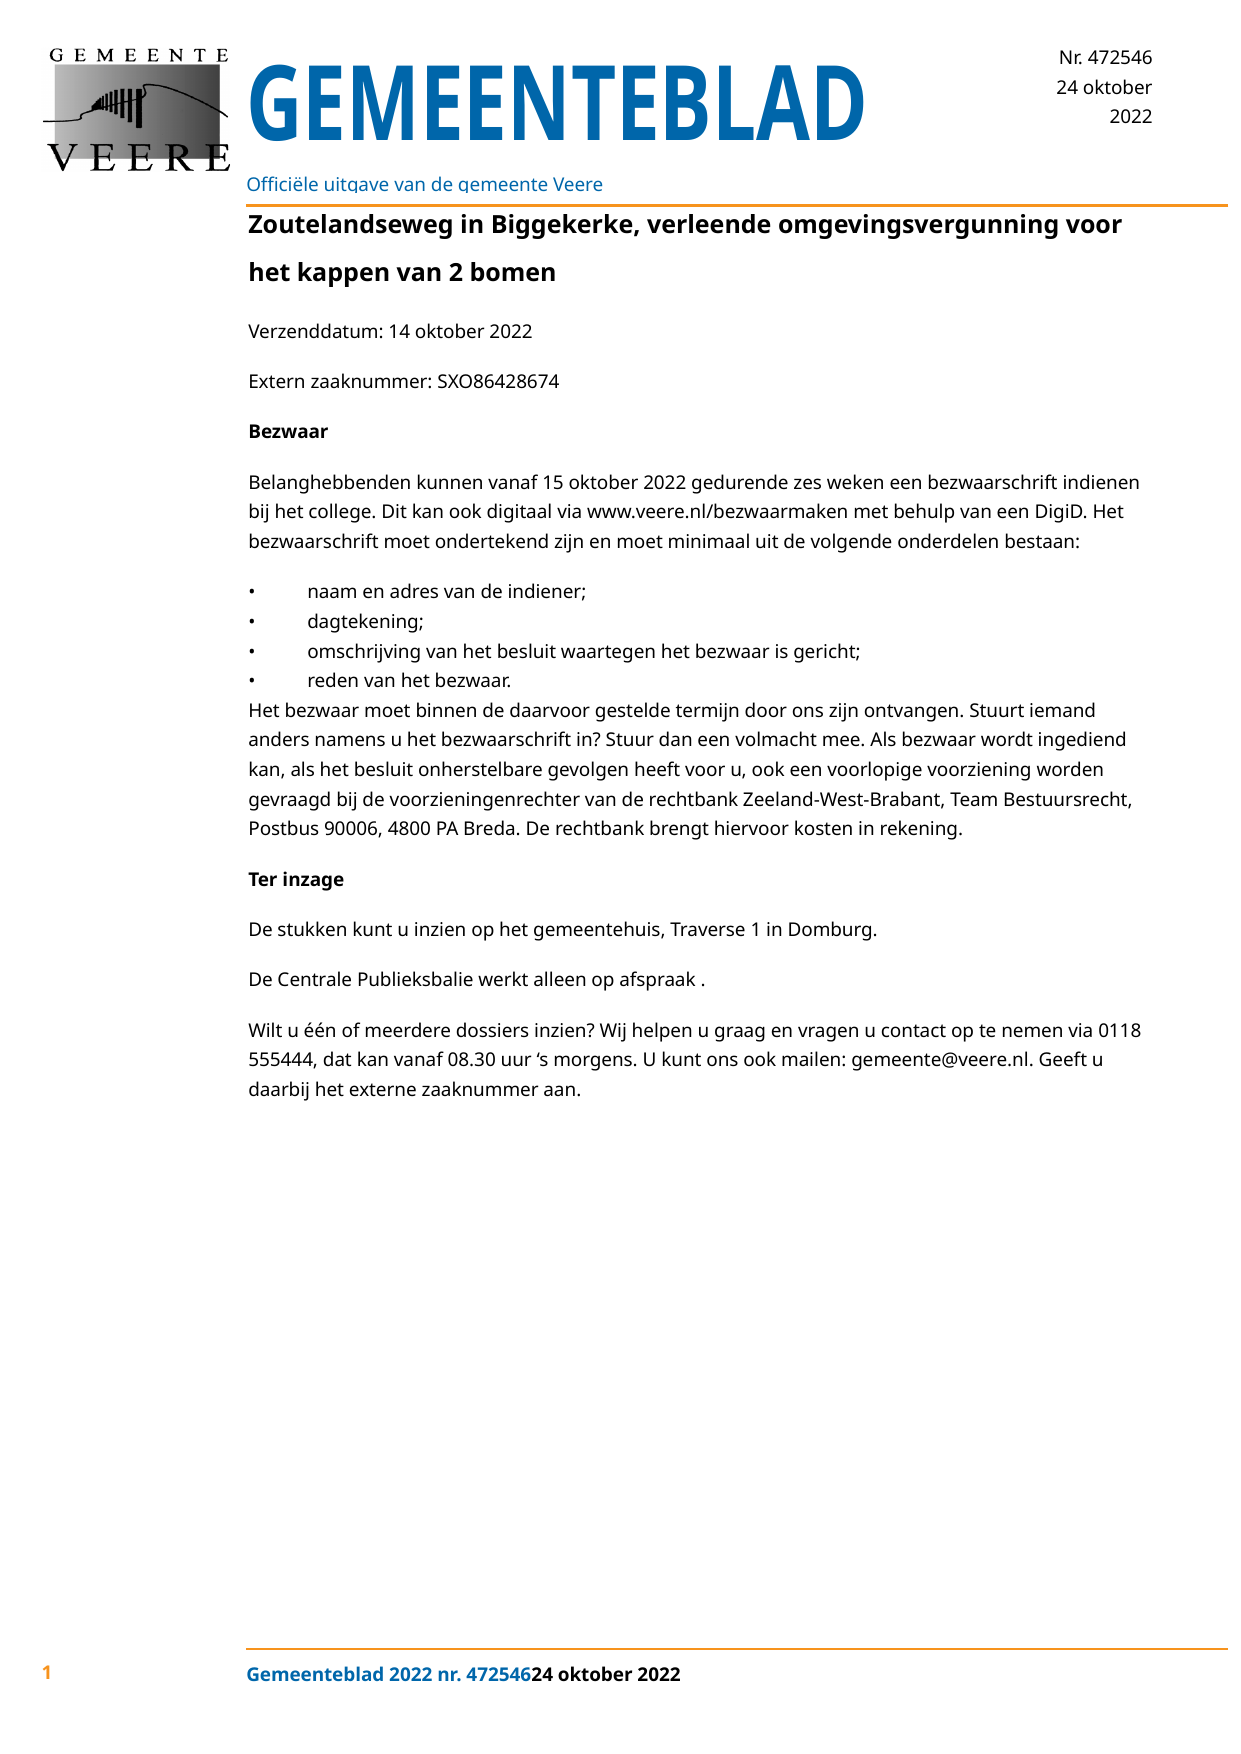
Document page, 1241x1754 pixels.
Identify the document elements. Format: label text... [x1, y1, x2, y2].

list dagtekening; [248, 608, 1152, 634]
text Het bezwaar moet binnen de daarvoor gestelde termijn door ons zijn ontvangen. Stuurt iemand anders namens u het bezwaarschrift in? Stuur dan een volmacht mee. Als bezwaar wordt ingediend kan, als het besluit onherstelbare gevolgen heeft voor u, ook een voorlopige voorziening worden gevraagd bij de voorzieningenrechter van de rechtbank Zeeland-West-Brabant, Team Bestuursrecht, Postbus 90006, 4800 PA Breda. De rechtbank brengt hiervoor kosten in rekening. [248, 697, 1152, 841]
list naam en adres van de indiener; [248, 579, 1152, 604]
picture [41, 47, 231, 172]
text Verzenddatum: 14 oktober 2022 [248, 318, 1152, 344]
list omschrijving van het besluit waartegen het bezwaar is gericht; [248, 638, 1152, 664]
text Wilt u één of meerdere dossiers inzien? Wij helpen u graag en vragen u contact op te nemen via 0118 555444, dat kan vanaf 08.30 uur ‘s morgens. U kunt ons ook mailen: gemeente@veere.nl. Geeft u daarbij het externe zaaknummer aan. [248, 1017, 1152, 1102]
text De stukken kunt u inzien op het gemeentehuis, Traverse 1 in Domburg. [248, 916, 1152, 942]
text De Centrale Publieksbalie werkt alleen op afspraak . [248, 967, 1152, 992]
text Belanghebbenden kunnen vanaf 15 oktober 2022 gedurende zes weken een bezwaarschrift indienen bij het college. Dit kan ook digitaal via www.veere.nl/bezwaarmaken met behulp van een DigiD. Het bezwaarschrift moet ondertekend zijn en moet minimaal uit de volgende onderdelen bestaan: [248, 469, 1152, 554]
text Ter inzage [248, 866, 1152, 892]
text Extern zaaknummer: SXO86428674 [248, 368, 1152, 394]
text Bezwaar [248, 419, 1152, 444]
text Zoutelandseweg in Biggekerke, verleende omgevingsvergunning voor het kappen van 2 bomen [248, 207, 1152, 288]
list reden van het bezwaar. [248, 667, 1152, 693]
